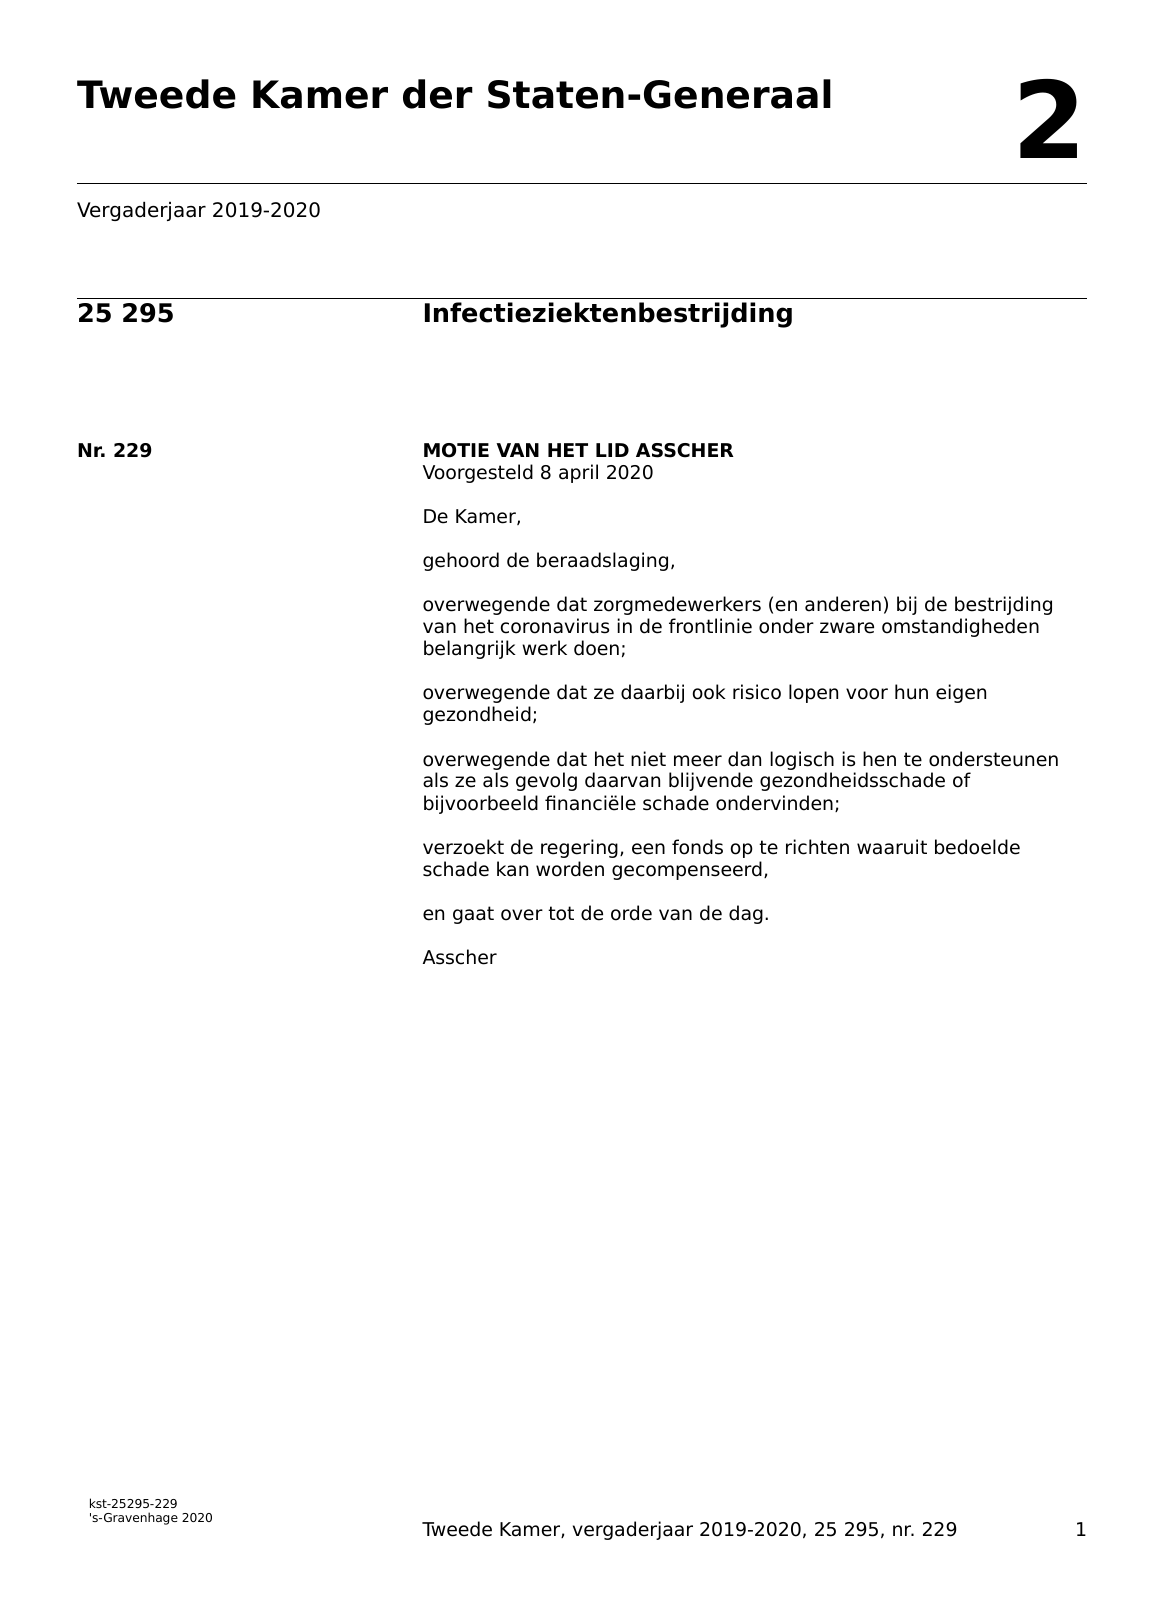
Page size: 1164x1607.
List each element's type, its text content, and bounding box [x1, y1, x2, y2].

subtitle 25 295 Infectieziektenbestrijding [77, 299, 1087, 329]
text De Kamer, [422, 506, 1087, 528]
text verzoekt de regering, een fonds op te richten waaruit bedoelde schade kan worden gecompenseerd, [422, 837, 1087, 881]
table_header Tweede Kamer der Staten-Generaal [77, 59, 886, 183]
table_cell Vergaderjaar 2019-2020 [77, 184, 1087, 298]
text en gaat over tot de orde van de dag. [422, 903, 1087, 925]
text overwegende dat zorgmedewerkers (en anderen) bij de bestrijding van het coronavirus in de frontlinie onder zware omstandigheden belangrijk werk doen; [422, 594, 1087, 660]
text overwegende dat ze daarbij ook risico lopen voor hun eigen gezondheid; [422, 682, 1087, 726]
text overwegende dat het niet meer dan logisch is hen te ondersteunen als ze als gevolg daarvan blijvende gezondheidsschade of bijvoorbeeld financiële schade ondervinden; [422, 748, 1087, 814]
text gehoord de beraadslaging, [422, 550, 1087, 572]
text 's-Gravenhage 2020 [88, 1511, 323, 1525]
table_header 2 [886, 59, 1087, 183]
subtitle Nr. 229 MOTIE VAN HET LID ASSCHER [77, 440, 1087, 462]
text Asscher [422, 947, 1087, 969]
text kst-25295-229 [88, 1497, 323, 1511]
text Voorgesteld 8 april 2020 [422, 462, 1087, 484]
